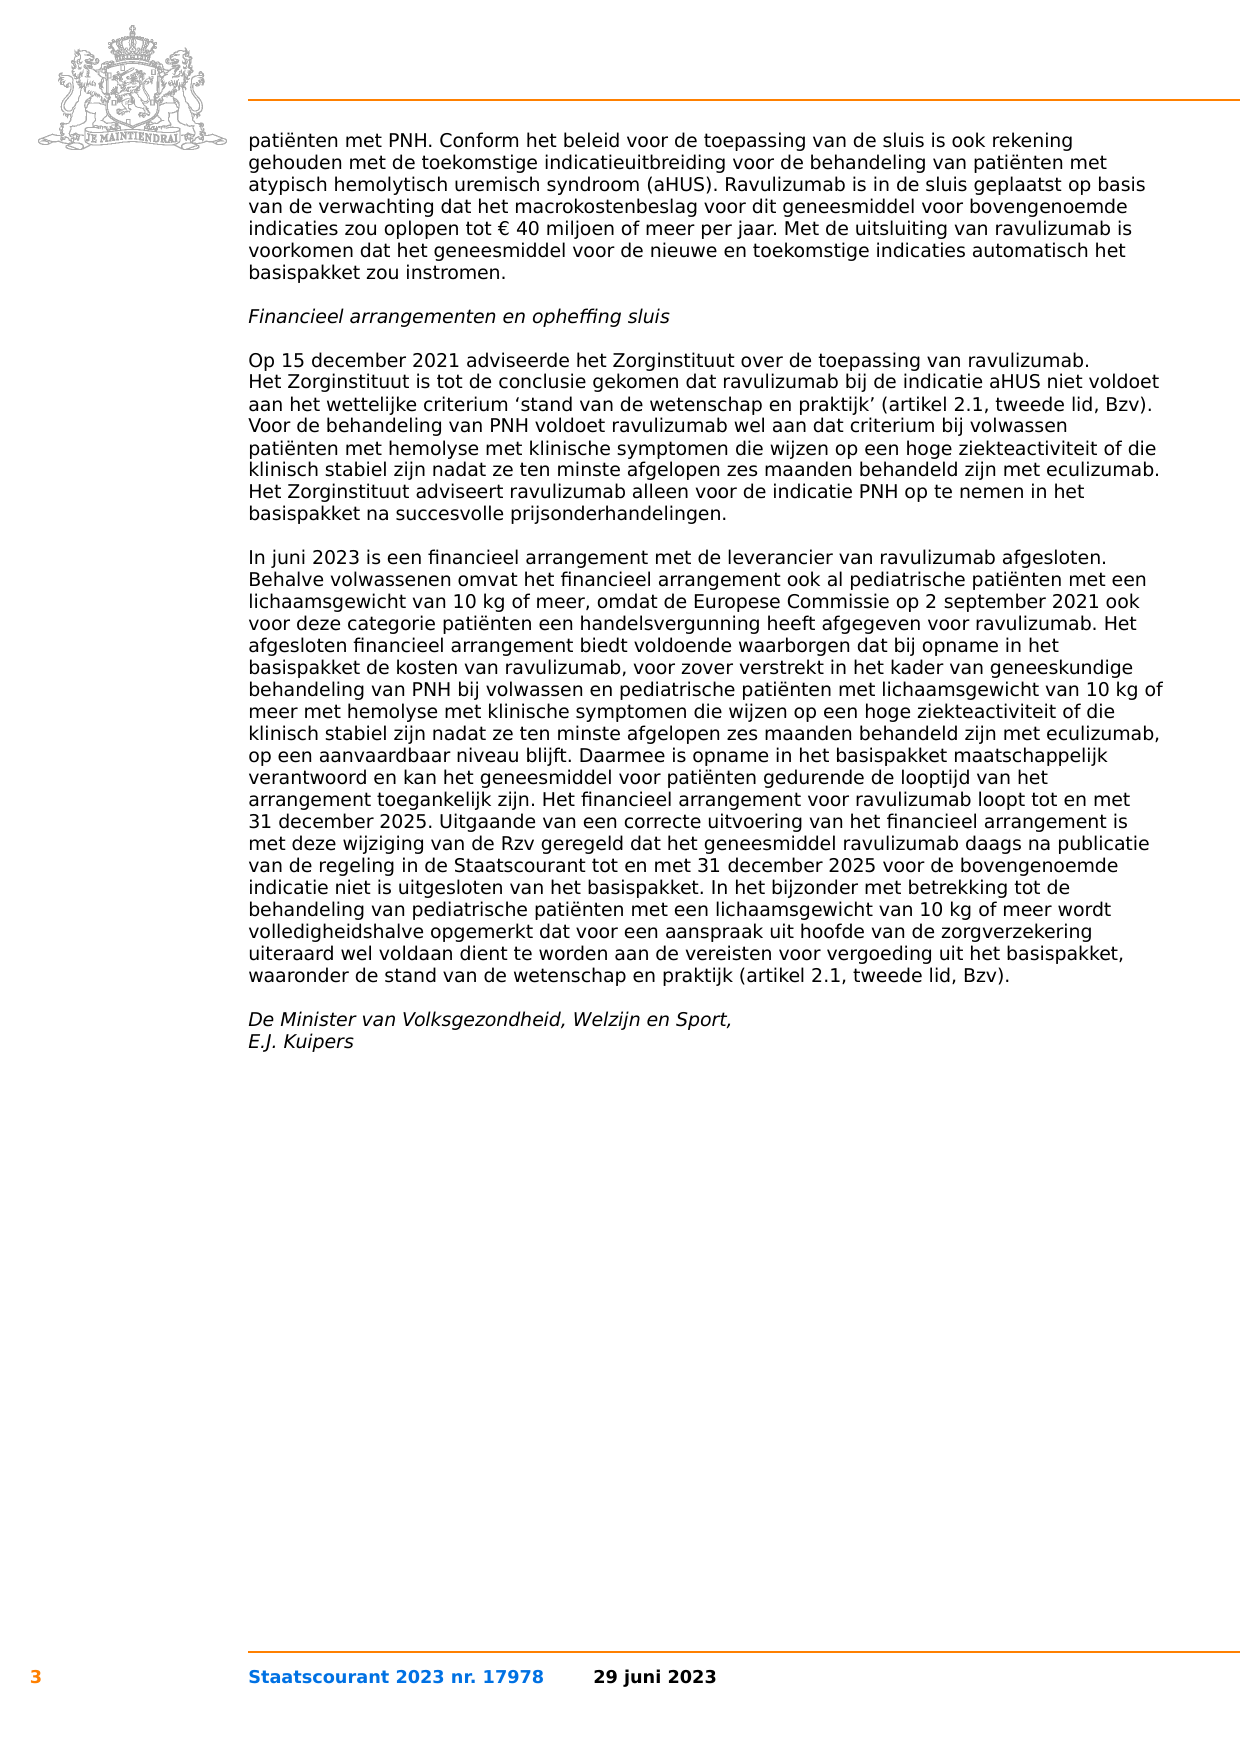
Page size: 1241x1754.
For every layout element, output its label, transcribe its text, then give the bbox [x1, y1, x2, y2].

text Het Zorginstituut adviseert ravulizumab alleen voor de indicatie PNH op te nemen in het basispakket na succesvolle prijsonderhandelingen. [248, 481, 1163, 525]
text De Minister van Volksgezondheid, Welzijn en Sport, E.J. Kuipers [248, 1009, 1163, 1053]
text Het Zorginstituut is tot de conclusie gekomen dat ravulizumab bij de indicatie aHUS niet voldoet aan het wettelijke criterium ‘stand van de wetenschap en praktijk’ (artikel 2.1, tweede lid, Bzv). Voor de behandeling van PNH voldoet ravulizumab wel aan dat criterium bij volwassen patiënten met hemolyse met klinische symptomen die wijzen op een hoge ziekteactiviteit of die klinisch stabiel zijn nadat ze ten minste afgelopen zes maanden behandeld zijn met eculizumab. [248, 371, 1163, 481]
subtitle Financieel arrangementen en opheffing sluis [248, 306, 1163, 328]
picture [38, 25, 227, 150]
text In juni 2023 is een financieel arrangement met de leverancier van ravulizumab afgesloten. [248, 547, 1163, 569]
text Op 15 december 2021 adviseerde het Zorginstituut over de toepassing van ravulizumab. [248, 349, 1163, 371]
text patiënten met PNH. Conform het beleid voor de toepassing van de sluis is ook rekening gehouden met de toekomstige indicatieuitbreiding voor de behandeling van patiënten met atypisch hemolytisch uremisch syndroom (aHUS). Ravulizumab is in de sluis geplaatst op basis van de verwachting dat het macrokostenbeslag voor dit geneesmiddel voor bovengenoemde indicaties zou oplopen tot € 40 miljoen of meer per jaar. Met de uitsluiting van ravulizumab is voorkomen dat het geneesmiddel voor de nieuwe en toekomstige indicaties automatisch het basispakket zou instromen. [248, 130, 1163, 284]
text Behalve volwassenen omvat het financieel arrangement ook al pediatrische patiënten met een lichaamsgewicht van 10 kg of meer, omdat de Europese Commissie op 2 september 2021 ook voor deze categorie patiënten een handelsvergunning heeft afgegeven voor ravulizumab. Het afgesloten financieel arrangement biedt voldoende waarborgen dat bij opname in het basispakket de kosten van ravulizumab, voor zover verstrekt in het kader van geneeskundige behandeling van PNH bij volwassen en pediatrische patiënten met lichaamsgewicht van 10 kg of meer met hemolyse met klinische symptomen die wijzen op een hoge ziekteactiviteit of die klinisch stabiel zijn nadat ze ten minste afgelopen zes maanden behandeld zijn met eculizumab, op een aanvaardbaar niveau blijft. Daarmee is opname in het basispakket maatschappelijk verantwoord en kan het geneesmiddel voor patiënten gedurende de looptijd van het arrangement toegankelijk zijn. Het financieel arrangement voor ravulizumab loopt tot en met 31 december 2025. Uitgaande van een correcte uitvoering van het financieel arrangement is met deze wijziging van de Rzv geregeld dat het geneesmiddel ravulizumab daags na publicatie van de regeling in de Staatscourant tot en met 31 december 2025 voor de bovengenoemde indicatie niet is uitgesloten van het basispakket. In het bijzonder met betrekking tot de behandeling van pediatrische patiënten met een lichaamsgewicht van 10 kg of meer wordt volledigheidshalve opgemerkt dat voor een aanspraak uit hoofde van de zorgverzekering uiteraard wel voldaan dient te worden aan de vereisten voor vergoeding uit het basispakket, waaronder de stand van de wetenschap en praktijk (artikel 2.1, tweede lid, Bzv). [248, 569, 1163, 987]
